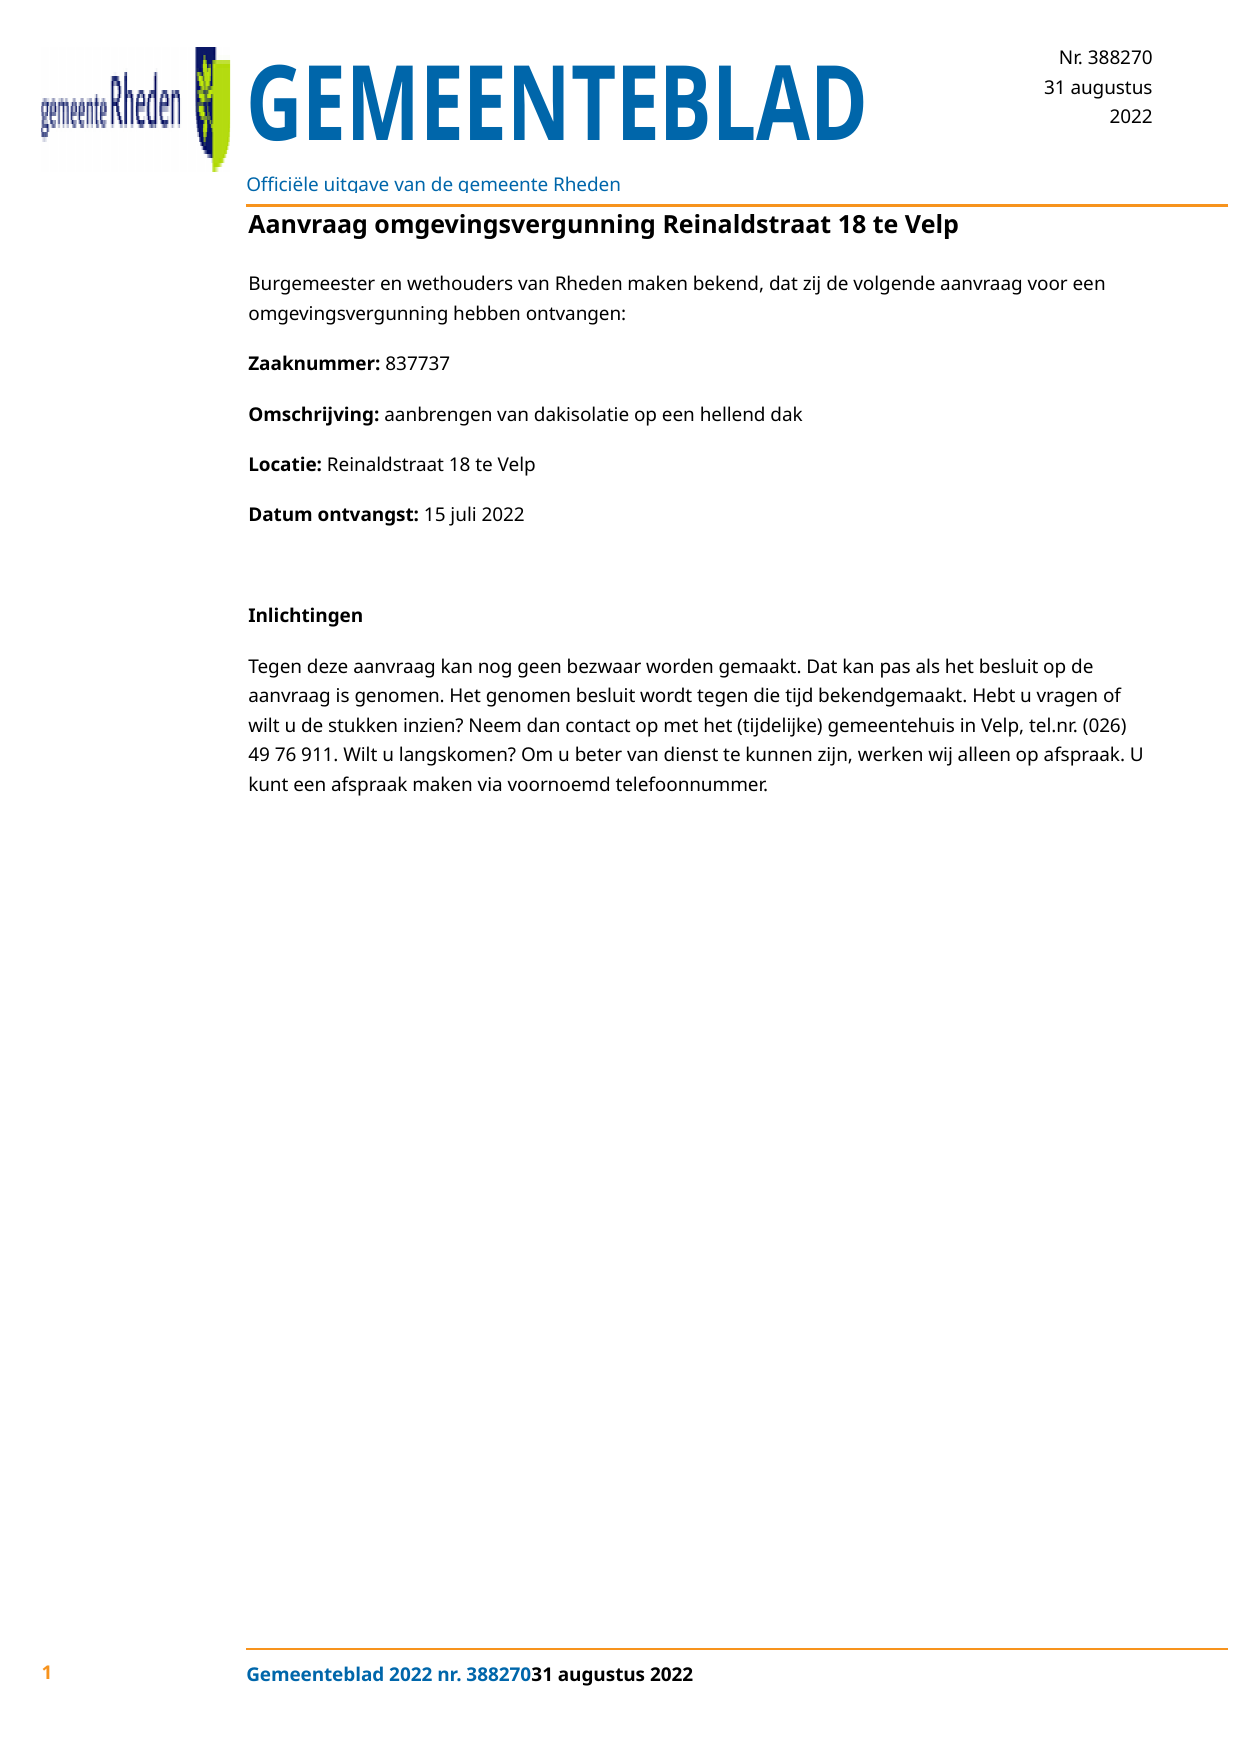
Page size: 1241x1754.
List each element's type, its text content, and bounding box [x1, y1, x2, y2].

text Aanvraag omgevingsvergunning Reinaldstraat 18 te Velp [248, 207, 1152, 241]
text Tegen deze aanvraag kan nog geen bezwaar worden gemaakt. Dat kan pas als het besluit op de aanvraag is genomen. Het genomen besluit wordt tegen die tijd bekendgemaakt. Hebt u vragen of wilt u de stukken inzien? Neem dan contact op met het (tijdelijke) gemeentehuis in Velp, tel.nr. (026) 49 76 911. Wilt u langskomen? Om u beter van dienst te kunnen zijn, werken wij alleen op afspraak. U kunt een afspraak maken via voornoemd telefoonnummer. [248, 653, 1152, 797]
text Inlichtingen [248, 602, 1152, 628]
text Datum ontvangst: 15 juli 2022 [248, 502, 1152, 527]
text Omschrijving: aanbrengen van dakisolatie op een hellend dak [248, 401, 1152, 426]
text Burgemeester en wethouders van Rheden maken bekend, dat zij de volgende aanvraag voor een omgevingsvergunning hebben ontvangen: [248, 270, 1152, 326]
text Zaaknummer: 837737 [248, 350, 1152, 376]
text Locatie: Reinaldstraat 18 te Velp [248, 451, 1152, 477]
picture [41, 47, 231, 172]
